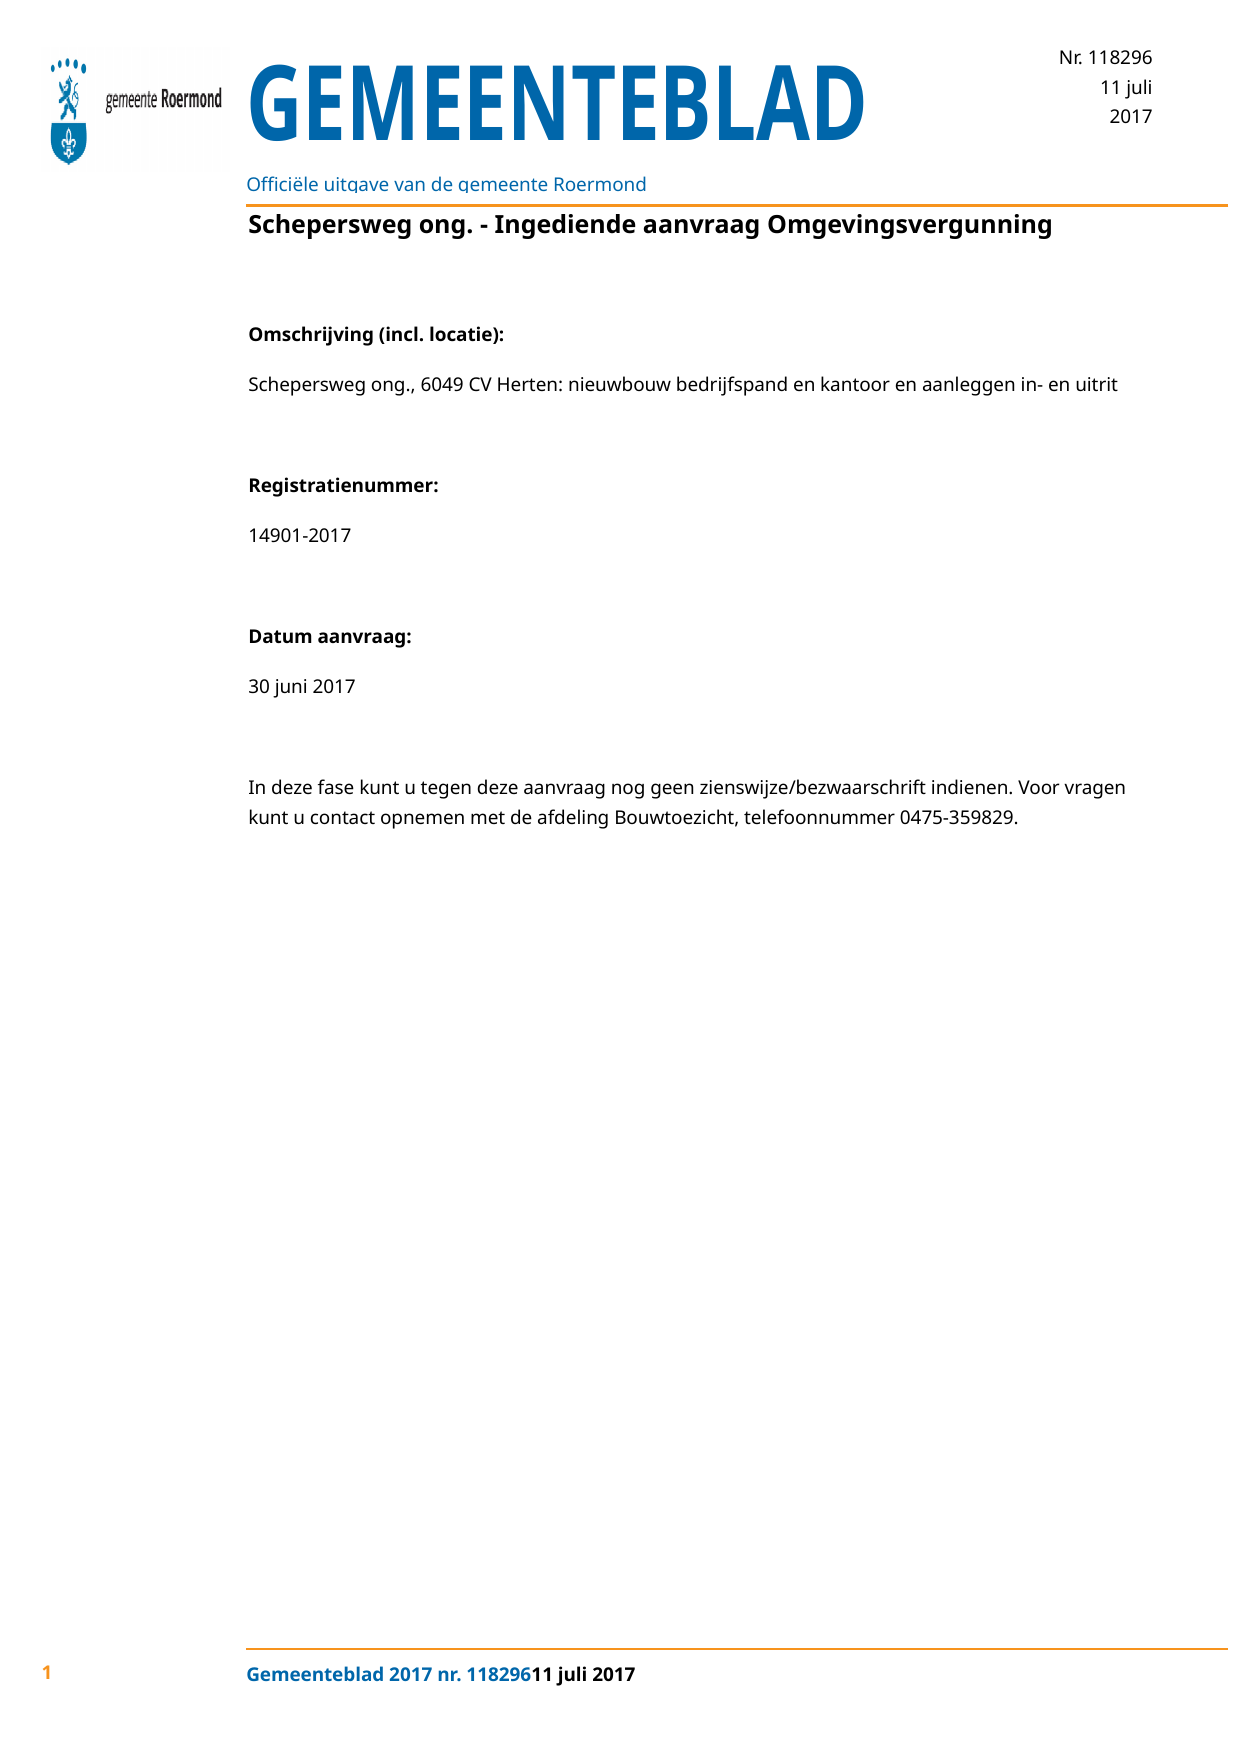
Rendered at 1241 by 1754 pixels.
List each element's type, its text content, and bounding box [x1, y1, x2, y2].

text Omschrijving (incl. locatie): [248, 321, 1152, 346]
text Datum aanvraag: [248, 623, 1152, 649]
picture [41, 47, 231, 172]
text Registratienummer: [248, 472, 1152, 498]
text In deze fase kunt u tegen deze aanvraag nog geen zienswijze/bezwaarschrift indienen. Voor vragen kunt u contact opnemen met de afdeling Bouwtoezicht, telefoonnummer 0475-359829. [248, 774, 1152, 830]
text Schepersweg ong. - Ingediende aanvraag Omgevingsvergunning [248, 207, 1152, 241]
text 14901-2017 [248, 522, 1152, 548]
text Schepersweg ong., 6049 CV Herten: nieuwbouw bedrijfspand en kantoor en aanleggen in- en uitrit [248, 371, 1152, 397]
text 30 juni 2017 [248, 674, 1152, 699]
